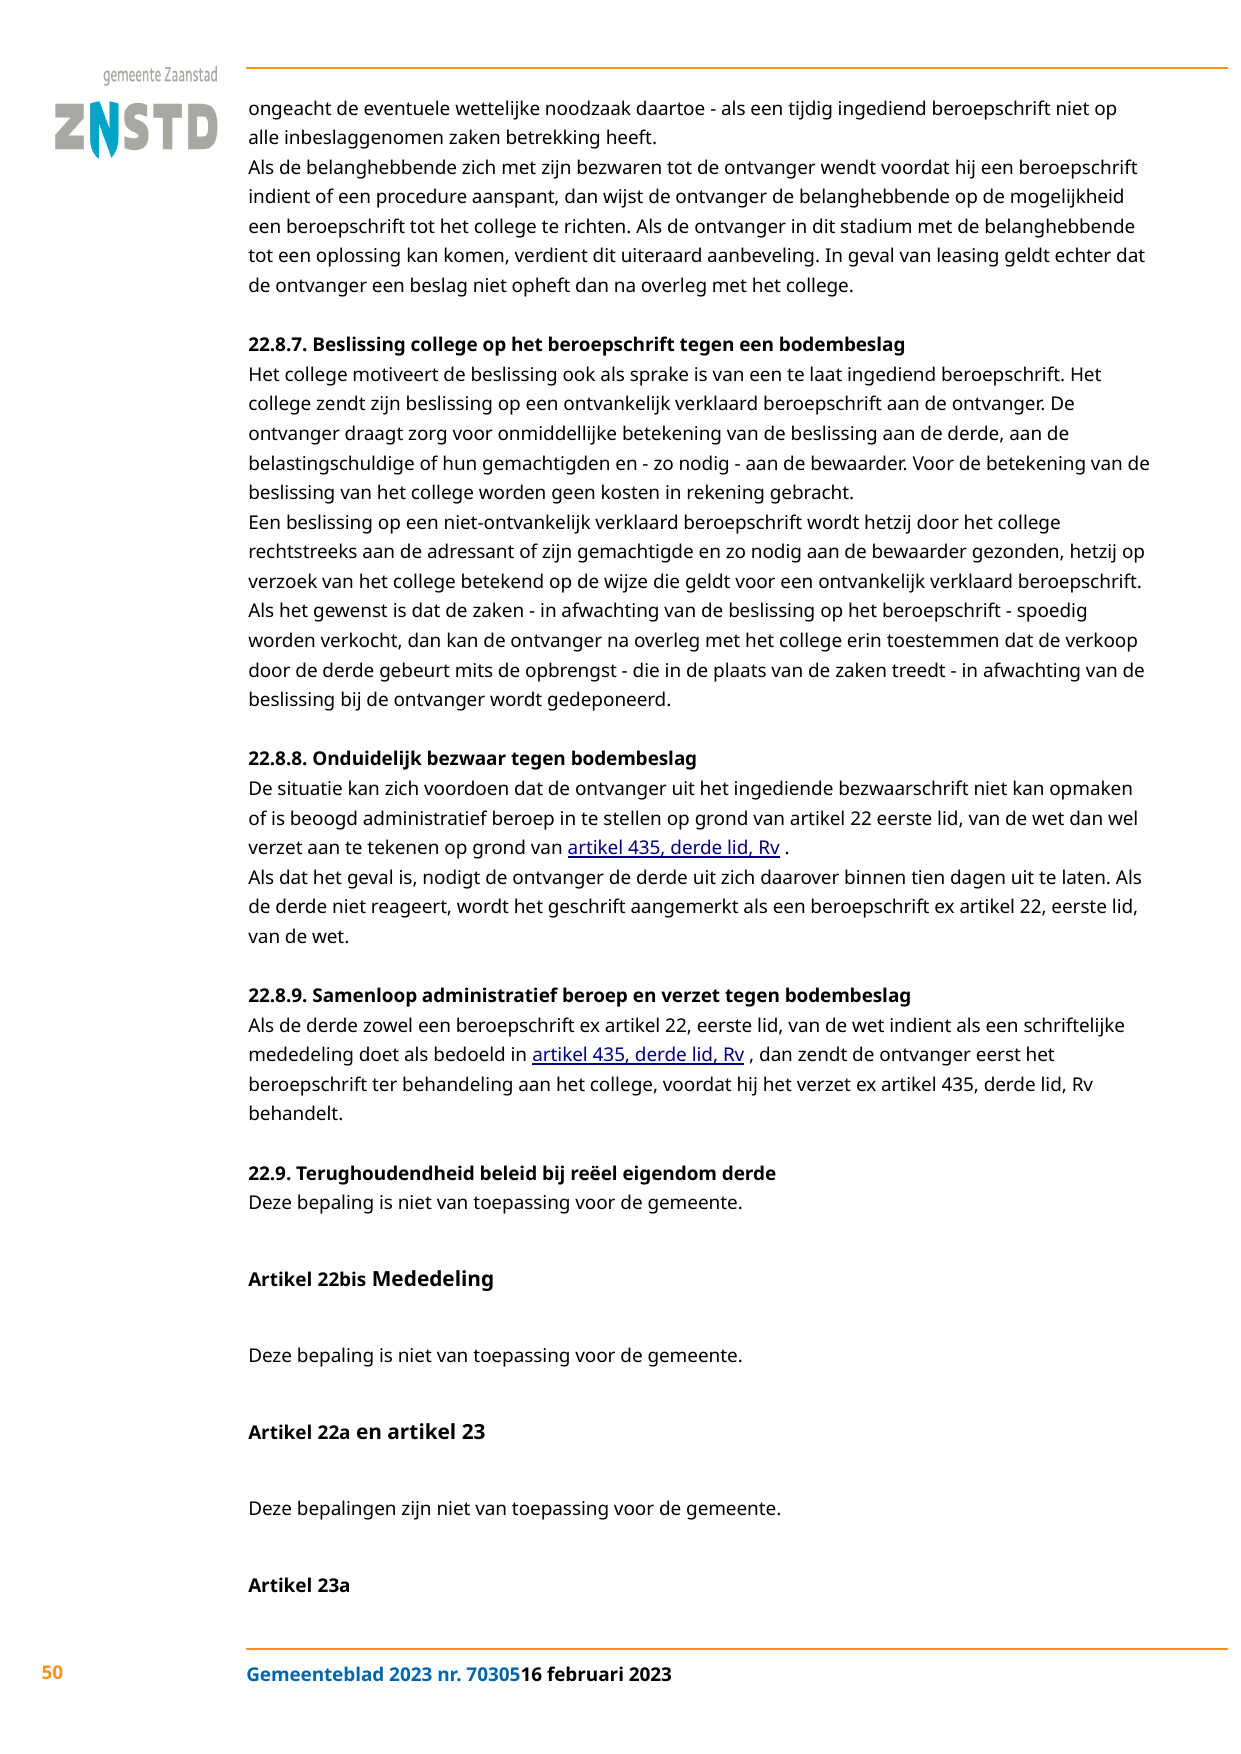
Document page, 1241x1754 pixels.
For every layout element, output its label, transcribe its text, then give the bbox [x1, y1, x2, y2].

text - ongeacht de eventuele wettelijke noodzaak daartoe - als een tijdig ingediend beroepschrift niet op alle inbeslaggenomen zaken betrekking heeft. [248, 95, 1152, 150]
text Als dat het geval is, nodigt de ontvanger de derde uit zich daarover binnen tien dagen uit te laten. Als de derde niet reageert, wordt het geschrift aangemerkt als een beroepschrift ex artikel 22, eerste lid, van de wet. [248, 864, 1152, 949]
text Als de derde zowel een beroepschrift ex artikel 22, eerste lid, van de wet indient als een schriftelijke mededeling doet als bedoeld in artikel 435, derde lid, Rv , dan zendt de ontvanger eerst het beroepschrift ter behandeling aan het college, voordat hij het verzet ex artikel 435, derde lid, Rv behandelt. [248, 1012, 1152, 1126]
text 22.8.9. Samenloop administratief beroep en verzet tegen bodembeslag [248, 982, 1152, 1008]
text 22.8.7. Beslissing college op het beroepschrift tegen een bodembeslag [248, 331, 1152, 357]
text Deze bepaling is niet van toepassing voor de gemeente. [248, 1189, 1152, 1215]
text Deze bepaling is niet van toepassing voor de gemeente. [248, 1342, 1152, 1368]
text Artikel 23a [248, 1570, 1152, 1599]
text Het college motiveert de beslissing ook als sprake is van een te laat ingediend beroepschrift. Het college zendt zijn beslissing op een ontvankelijk verklaard beroepschrift aan de ontvanger. De ontvanger draagt zorg voor onmiddellijke betekening van de beslissing aan de derde, aan de belastingschuldige of hun gemachtigden en - zo nodig - aan de bewaarder. Voor de betekening van de beslissing van het college worden geen kosten in rekening gebracht. [248, 361, 1152, 505]
text 22.8.8. Onduidelijk bezwaar tegen bodembeslag [248, 746, 1152, 771]
text Artikel 22a en artikel 23 [248, 1417, 1152, 1446]
text Als de belanghebbende zich met zijn bezwaren tot de ontvanger wendt voordat hij een beroepschrift indient of een procedure aanspant, dan wijst de ontvanger de belanghebbende op de mogelijkheid een beroepschrift tot het college te richten. Als de ontvanger in dit stadium met de belanghebbende tot een oplossing kan komen, verdient dit uiteraard aanbeveling. In geval van leasing geldt echter dat de ontvanger een beslag niet opheft dan na overleg met het college. [248, 154, 1152, 298]
text De situatie kan zich voordoen dat de ontvanger uit het ingediende bezwaarschrift niet kan opmaken of is beoogd administratief beroep in te stellen op grond van artikel 22 eerste lid, van de wet dan wel verzet aan te tekenen op grond van artikel 435, derde lid, Rv . [248, 775, 1152, 860]
text Artikel 22bis Mededeling [248, 1264, 1152, 1293]
text Deze bepalingen zijn niet van toepassing voor de gemeente. [248, 1495, 1152, 1521]
text 22.9. Terughoudendheid beleid bij reëel eigendom derde [248, 1160, 1152, 1186]
text Een beslissing op een niet-ontvankelijk verklaard beroepschrift wordt hetzij door het college rechtstreeks aan de adressant of zijn gemachtigde en zo nodig aan de bewaarder gezonden, hetzij op verzoek van het college betekend op de wijze die geldt voor een ontvankelijk verklaard beroepschrift. [248, 509, 1152, 594]
picture [41, 47, 231, 172]
text Als het gewenst is dat de zaken - in afwachting van de beslissing op het beroepschrift - spoedig worden verkocht, dan kan de ontvanger na overleg met het college erin toestemmen dat de verkoop door de derde gebeurt mits de opbrengst - die in de plaats van de zaken treedt - in afwachting van de beslissing bij de ontvanger wordt gedeponeerd. [248, 598, 1152, 712]
